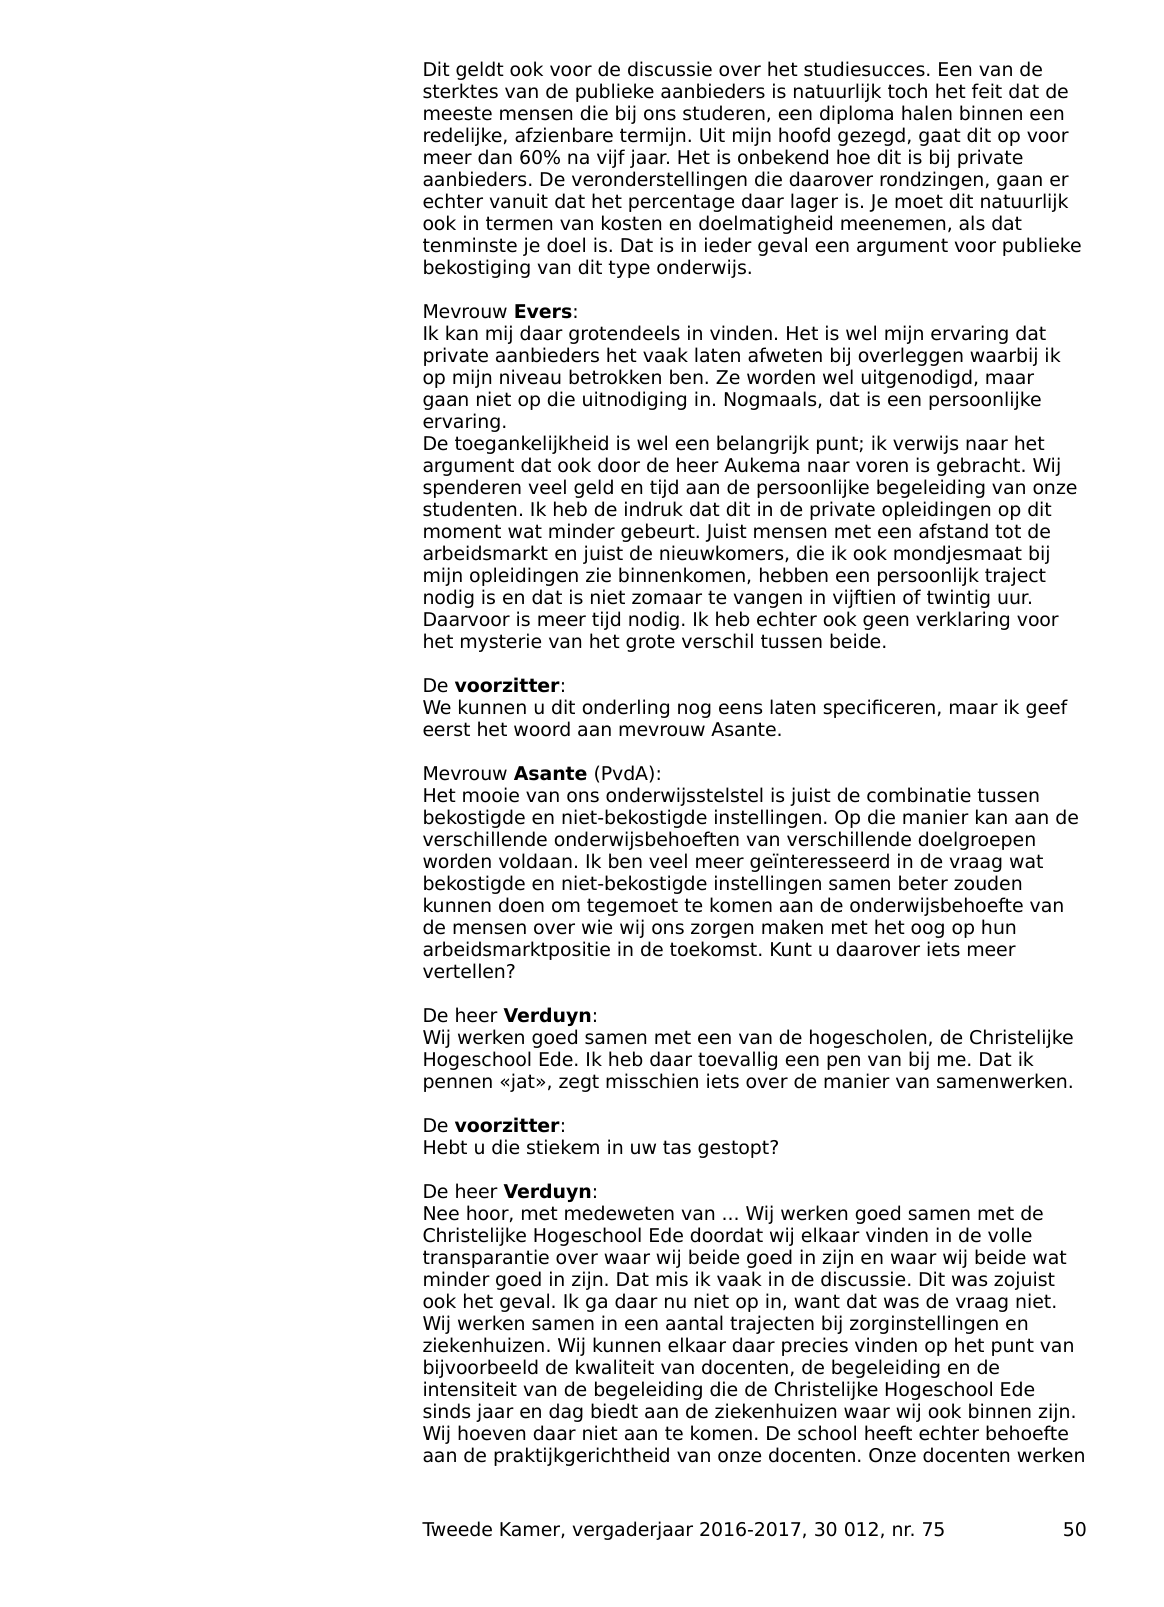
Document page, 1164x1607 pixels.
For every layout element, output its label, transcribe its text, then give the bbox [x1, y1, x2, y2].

text De voorzitter: [422, 1115, 1087, 1137]
text Wij werken goed samen met een van de hogescholen, de Christelijke Hogeschool Ede. Ik heb daar toevallig een pen van bij me. Dat ik pennen «jat», zegt misschien iets over de manier van samenwerken. [422, 1027, 1087, 1093]
text Hebt u die stiekem in uw tas gestopt? [422, 1137, 1087, 1159]
text Mevrouw Evers: [422, 301, 1087, 323]
text De toegankelijkheid is wel een belangrijk punt; ik verwijs naar het argument dat ook door de heer Aukema naar voren is gebracht. Wij spenderen veel geld en tijd aan de persoonlijke begeleiding van onze studenten. Ik heb de indruk dat dit in de private opleidingen op dit moment wat minder gebeurt. Juist mensen met een afstand tot de arbeidsmarkt en juist de nieuwkomers, die ik ook mondjesmaat bij mijn opleidingen zie binnenkomen, hebben een persoonlijk traject nodig is en dat is niet zomaar te vangen in vijftien of twintig uur. Daarvoor is meer tijd nodig. Ik heb echter ook geen verklaring voor het mysterie van het grote verschil tussen beide. [422, 433, 1087, 653]
text Nee hoor, met medeweten van ... Wij werken goed samen met de Christelijke Hogeschool Ede doordat wij elkaar vinden in de volle transparantie over waar wij beide goed in zijn en waar wij beide wat minder goed in zijn. Dat mis ik vaak in de discussie. Dit was zojuist ook het geval. Ik ga daar nu niet op in, want dat was de vraag niet. Wij werken samen in een aantal trajecten bij zorginstellingen en ziekenhuizen. Wij kunnen elkaar daar precies vinden op het punt van bijvoorbeeld de kwaliteit van docenten, de begeleiding en de intensiteit van de begeleiding die de Christelijke Hogeschool Ede sinds jaar en dag biedt aan de ziekenhuizen waar wij ook binnen zijn. Wij hoeven daar niet aan te komen. De school heeft echter behoefte aan de praktijkgerichtheid van onze docenten. Onze docenten werken [422, 1203, 1087, 1467]
text Het mooie van ons onderwijsstelstel is juist de combinatie tussen bekostigde en niet-bekostigde instellingen. Op die manier kan aan de verschillende onderwijsbehoeften van verschillende doelgroepen worden voldaan. Ik ben veel meer geïnteresseerd in de vraag wat bekostigde en niet-bekostigde instellingen samen beter zouden kunnen doen om tegemoet te komen aan de onderwijsbehoefte van de mensen over wie wij ons zorgen maken met het oog op hun arbeidsmarktpositie in de toekomst. Kunt u daarover iets meer vertellen? [422, 785, 1087, 983]
text Dit geldt ook voor de discussie over het studiesucces. Een van de sterktes van de publieke aanbieders is natuurlijk toch het feit dat de meeste mensen die bij ons studeren, een diploma halen binnen een redelijke, afzienbare termijn. Uit mijn hoofd gezegd, gaat dit op voor meer dan 60% na vijf jaar. Het is onbekend hoe dit is bij private aanbieders. De veronderstellingen die daarover rondzingen, gaan er echter vanuit dat het percentage daar lager is. Je moet dit natuurlijk ook in termen van kosten en doelmatigheid meenemen, als dat tenminste je doel is. Dat is in ieder geval een argument voor publieke bekostiging van dit type onderwijs. [422, 59, 1087, 279]
text We kunnen u dit onderling nog eens laten specificeren, maar ik geef eerst het woord aan mevrouw Asante. [422, 697, 1087, 741]
text De voorzitter: [422, 675, 1087, 697]
text Ik kan mij daar grotendeels in vinden. Het is wel mijn ervaring dat private aanbieders het vaak laten afweten bij overleggen waarbij ik op mijn niveau betrokken ben. Ze worden wel uitgenodigd, maar gaan niet op die uitnodiging in. Nogmaals, dat is een persoonlijke ervaring. [422, 323, 1087, 433]
text De heer Verduyn: [422, 1181, 1087, 1203]
text De heer Verduyn: [422, 1005, 1087, 1027]
text Mevrouw Asante (PvdA): [422, 763, 1087, 785]
